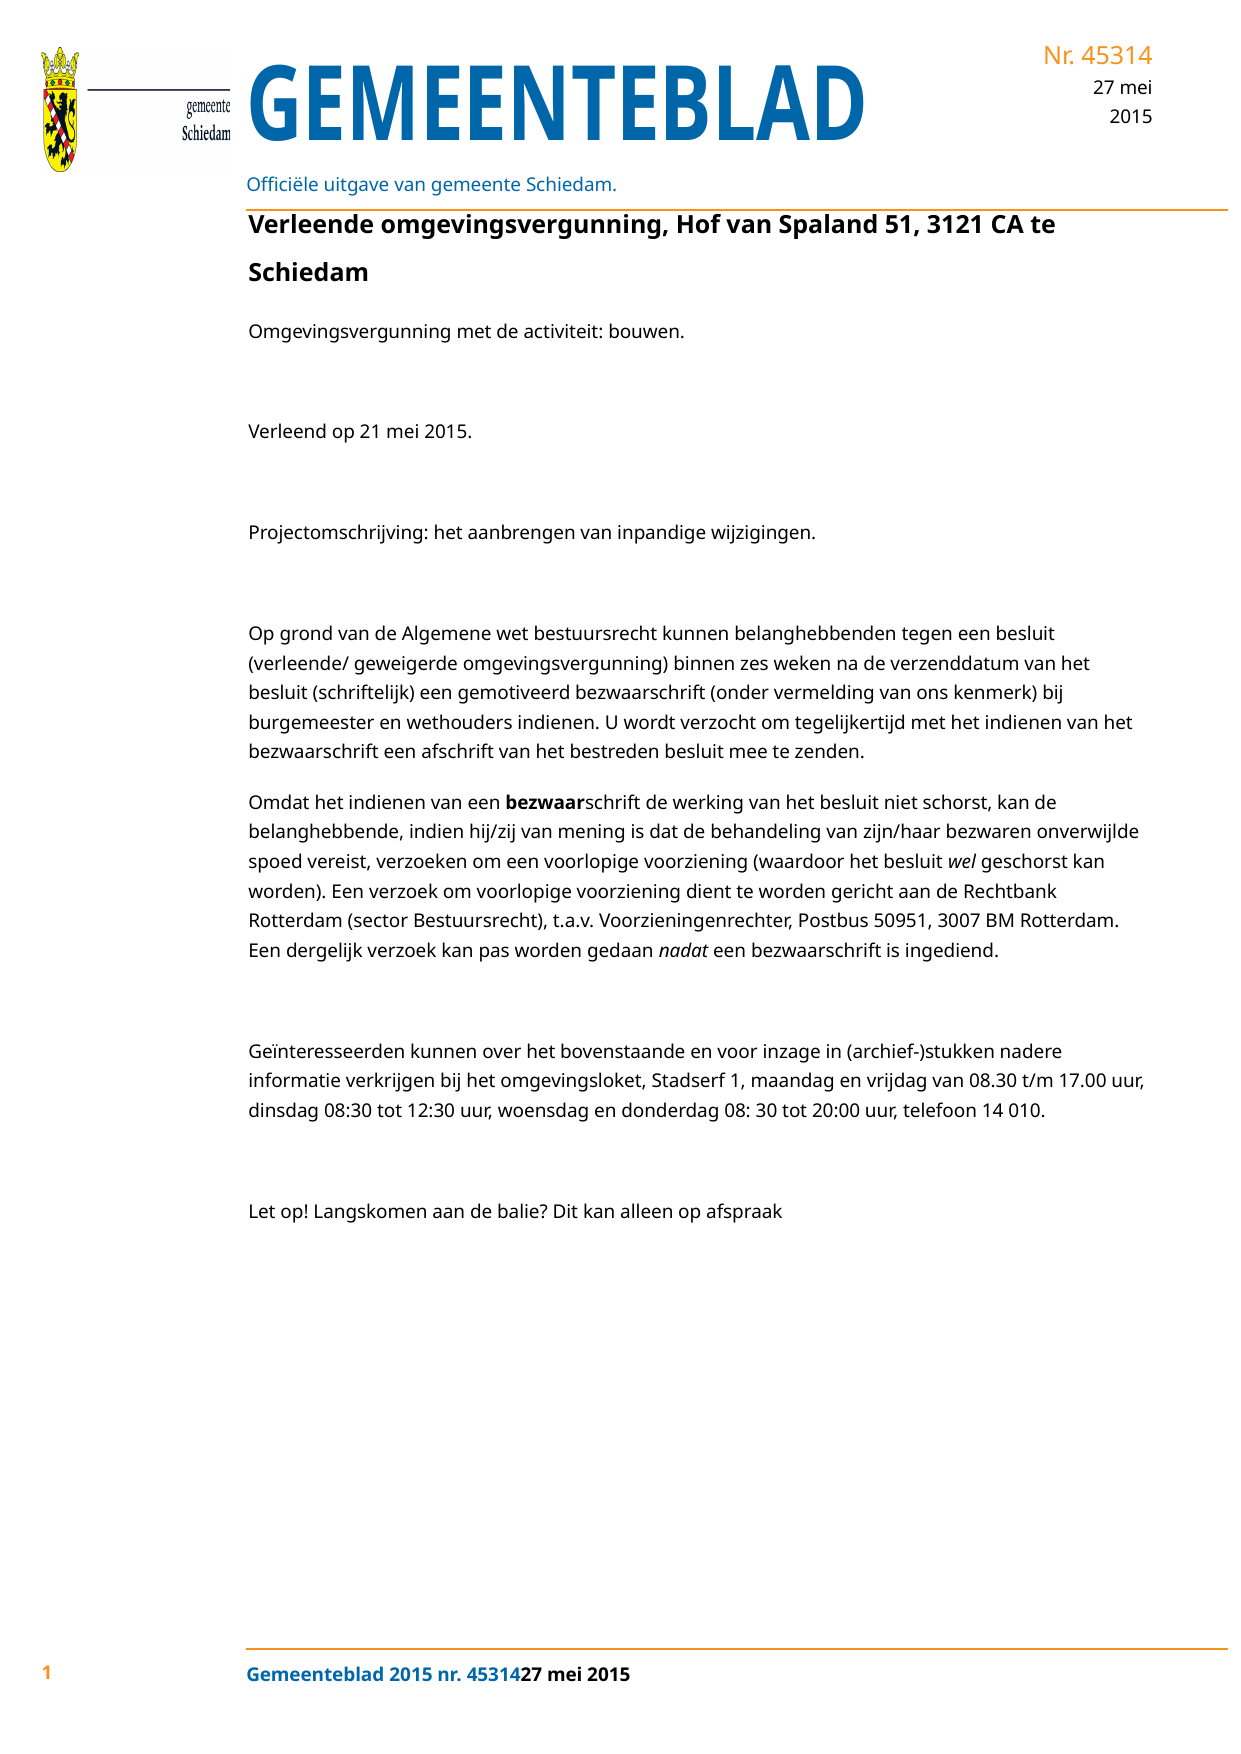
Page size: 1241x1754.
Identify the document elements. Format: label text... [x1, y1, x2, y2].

text Op grond van de Algemene wet bestuursrecht kunnen belanghebbenden tegen een besluit (verleende/ geweigerde omgevingsvergunning) binnen zes weken na de verzenddatum van het besluit (schriftelijk) een gemotiveerd bezwaarschrift (onder vermelding van ons kenmerk) bij burgemeester en wethouders indienen. U wordt verzocht om tegelijkertijd met het indienen van het bezwaarschrift een afschrift van het bestreden besluit mee te zenden. [248, 620, 1152, 764]
text Geïnteresseerden kunnen over het bovenstaande en voor inzage in (archief-)stukken nadere informatie verkrijgen bij het omgevingsloket, Stadserf 1, maandag en vrijdag van 08.30 t/m 17.00 uur, dinsdag 08:30 tot 12:30 uur, woensdag en donderdag 08: 30 tot 20:00 uur, telefoon 14 010. [248, 1038, 1152, 1123]
text Omdat het indienen van een bezwaarschrift de werking van het besluit niet schorst, kan de belanghebbende, indien hij/zij van mening is dat de behandeling van zijn/haar bezwaren onverwijlde spoed vereist, verzoeken om een voorlopige voorziening (waardoor het besluit wel geschorst kan worden). Een verzoek om voorlopige voorziening dient te worden gericht aan de Rechtbank Rotterdam (sector Bestuursrecht), t.a.v. Voorzieningenrechter, Postbus 50951, 3007 BM Rotterdam. Een dergelijk verzoek kan pas worden gedaan nadat een bezwaarschrift is ingediend. [248, 789, 1152, 963]
picture [41, 47, 231, 172]
text Verleende omgevingsvergunning, Hof van Spaland 51, 3121 CA te Schiedam [248, 211, 1152, 288]
text Omgevingsvergunning met de activiteit: bouwen. [248, 318, 1152, 344]
text Projectomschrijving: het aanbrengen van inpandige wijzigingen. [248, 519, 1152, 545]
text Verleend op 21 mei 2015. [248, 419, 1152, 444]
text Let op! Langskomen aan de balie? Dit kan alleen op afspraak [248, 1198, 1152, 1224]
